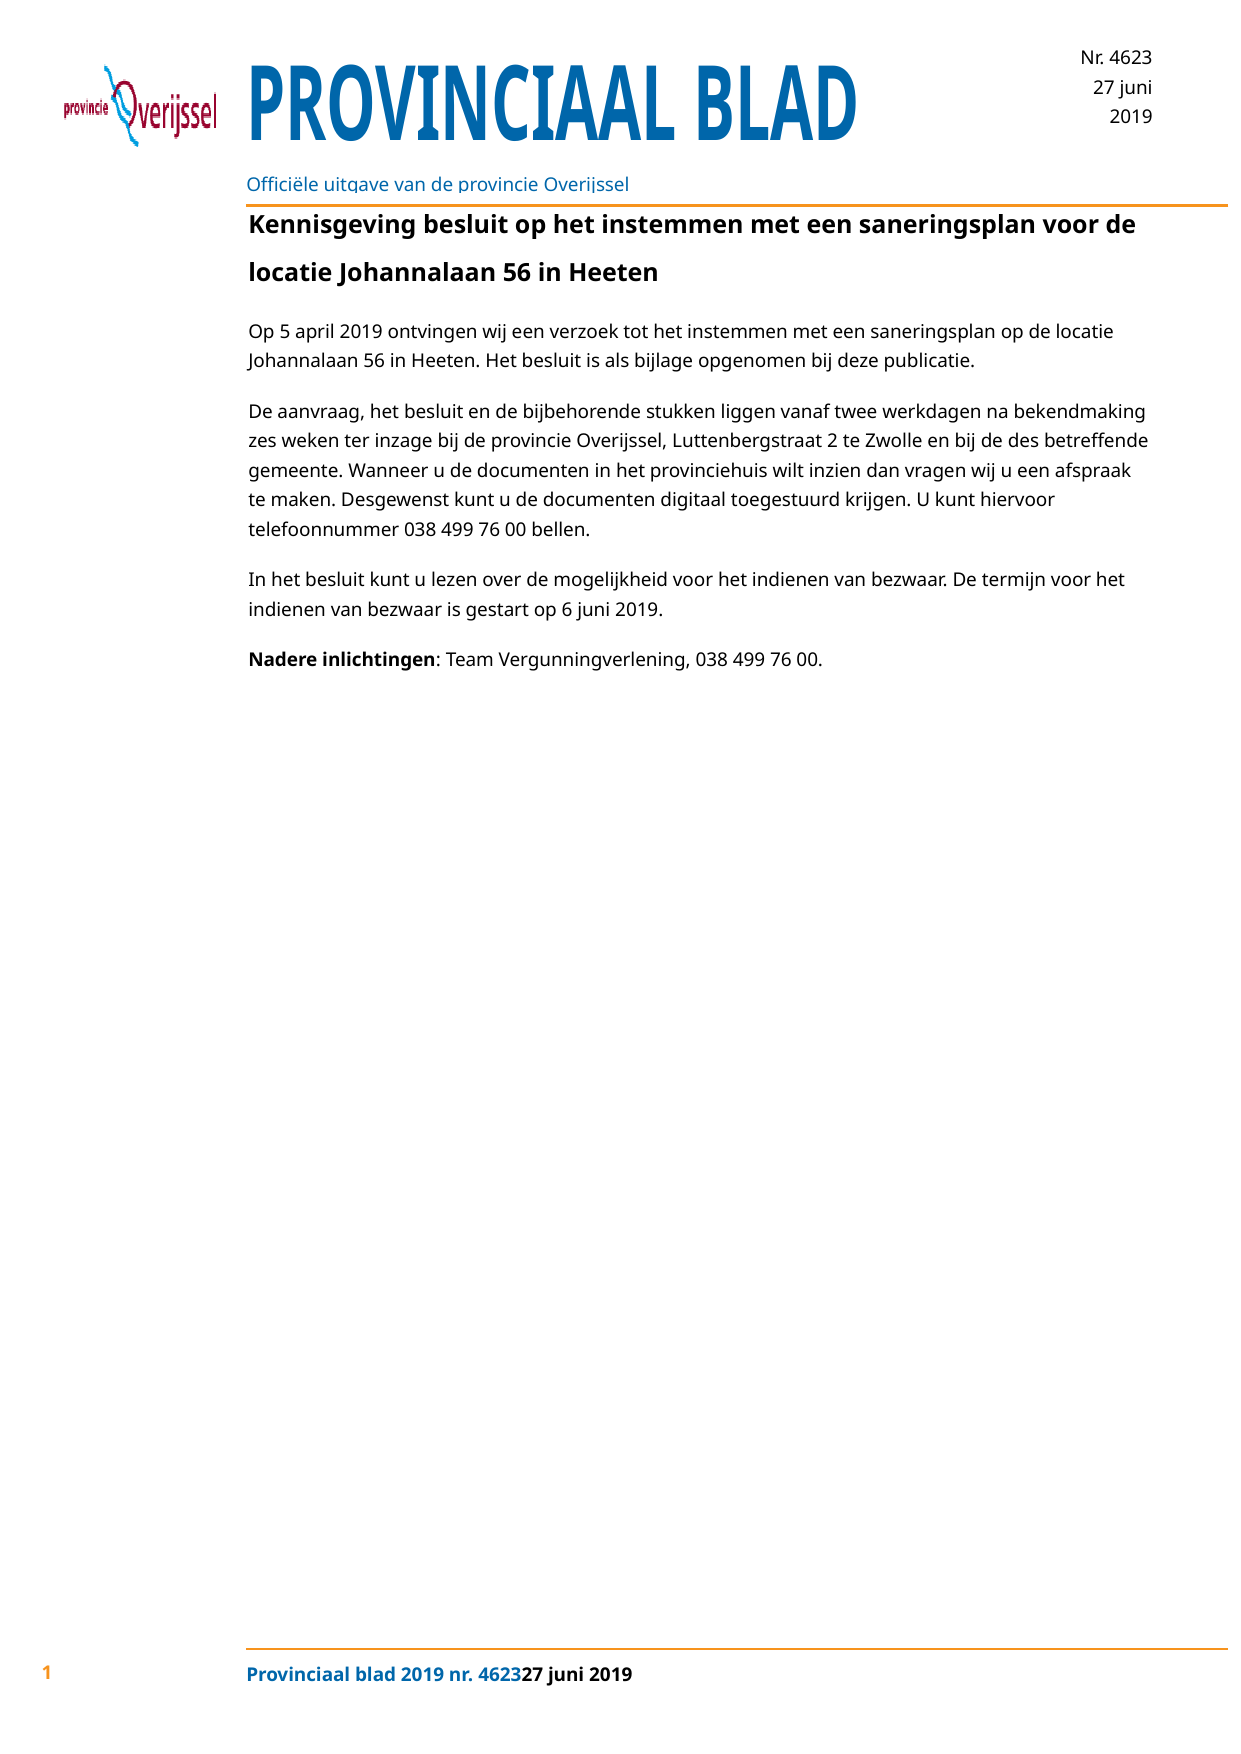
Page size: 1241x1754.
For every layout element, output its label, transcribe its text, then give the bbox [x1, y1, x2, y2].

text In het besluit kunt u lezen over de mogelijkheid voor het indienen van bezwaar. De termijn voor het indienen van bezwaar is gestart op 6 juni 2019. [248, 567, 1152, 622]
text Nadere inlichtingen: Team Vergunningverlening, 038 499 76 00. [248, 647, 1152, 672]
text Op 5 april 2019 ontvingen wij een verzoek tot het instemmen met een saneringsplan op de locatie Johannalaan 56 in Heeten. Het besluit is als bijlage opgenomen bij deze publicatie. [248, 318, 1152, 373]
picture [41, 47, 231, 172]
text De aanvraag, het besluit en de bijbehorende stukken liggen vanaf twee werkdagen na bekendmaking zes weken ter inzage bij de provincie Overijssel, Luttenbergstraat 2 te Zwolle en bij de des betreffende gemeente. Wanneer u de documenten in het provinciehuis wilt inzien dan vragen wij u een afspraak te maken. Desgewenst kunt u de documenten digitaal toegestuurd krijgen. U kunt hiervoor telefoonnummer 038 499 76 00 bellen. [248, 398, 1152, 542]
text Kennisgeving besluit op het instemmen met een saneringsplan voor de locatie Johannalaan 56 in Heeten [248, 207, 1152, 288]
